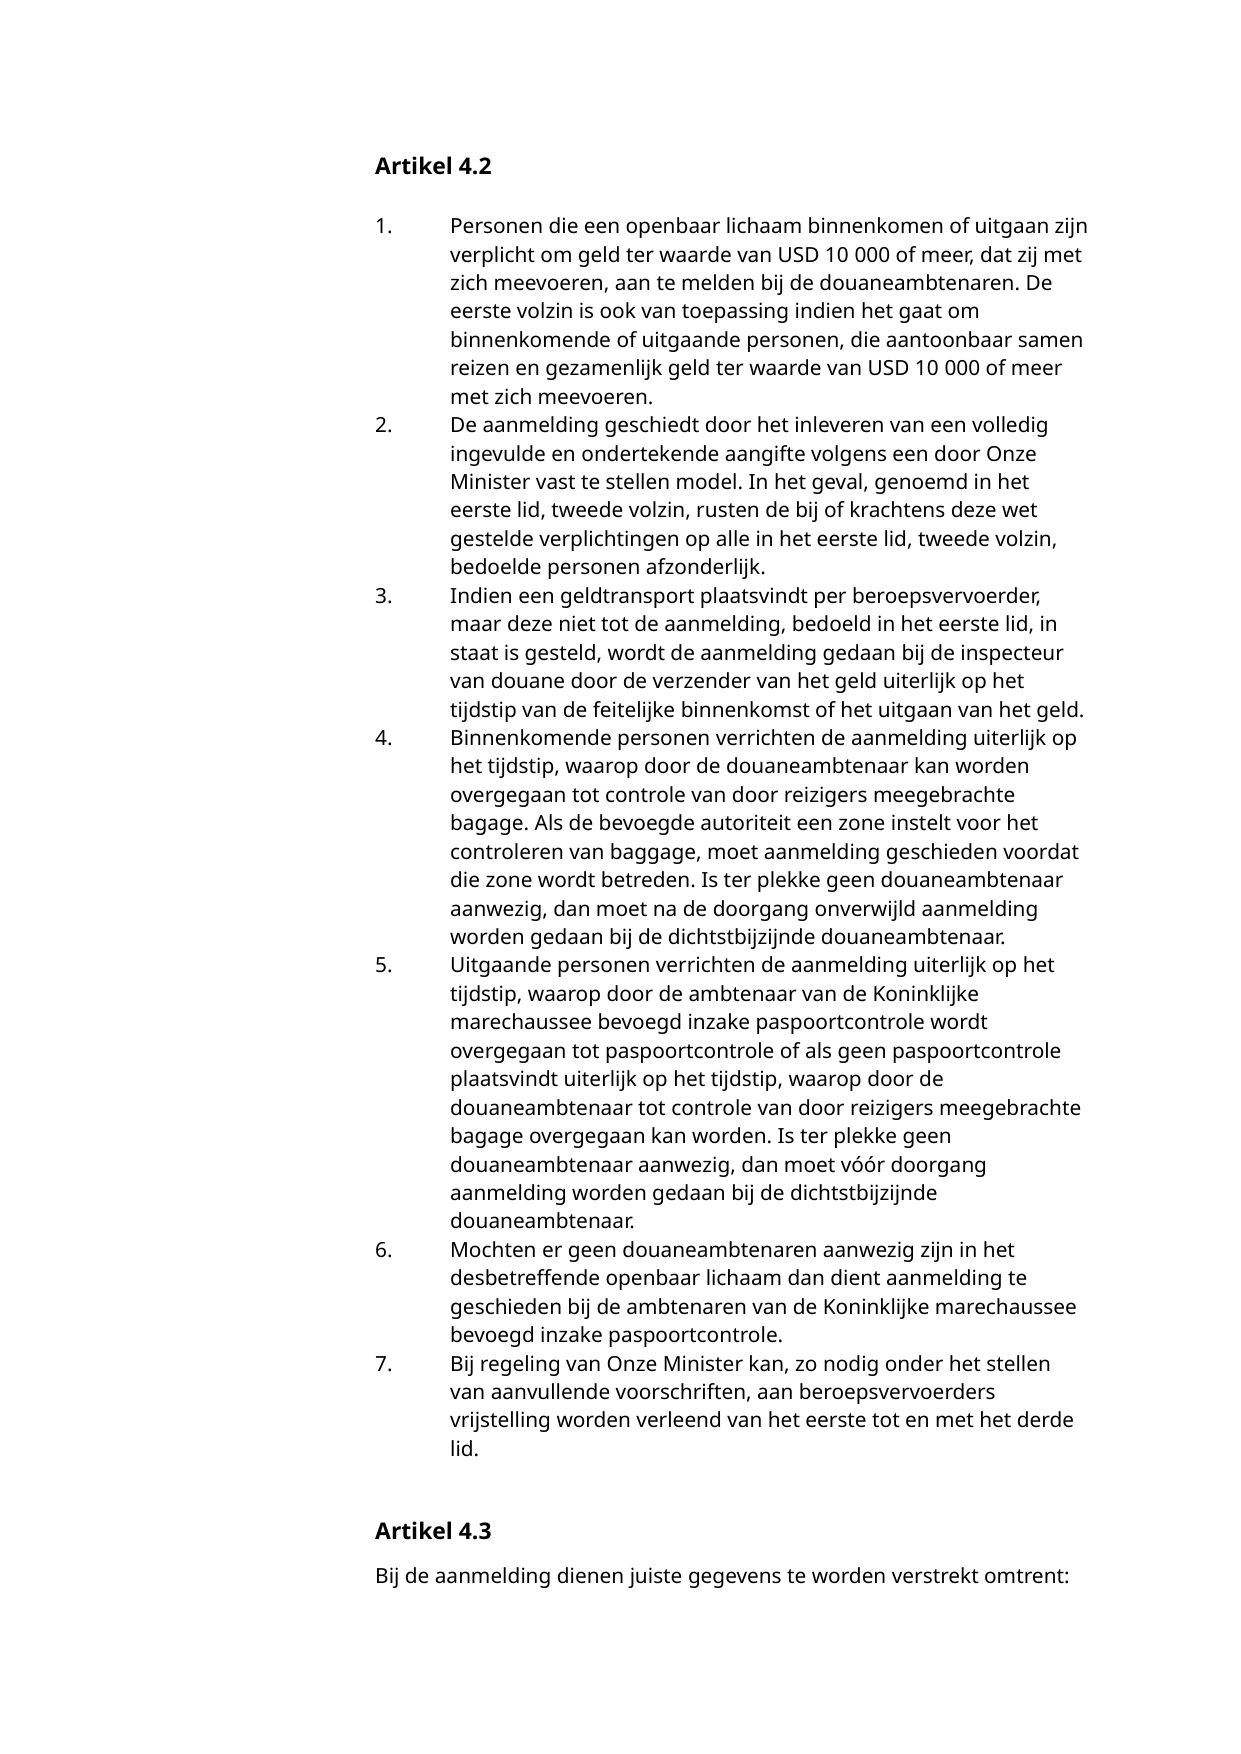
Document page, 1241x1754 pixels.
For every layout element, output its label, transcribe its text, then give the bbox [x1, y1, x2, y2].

list Indien een geldtransport plaatsvindt per beroepsvervoerder, maar deze niet tot de aanmelding, bedoeld in het eerste lid, in staat is gesteld, wordt de aanmelding gedaan bij de inspecteur van douane door de verzender van het geld uiterlijk op het tijdstip van de feitelijke binnenkomst of het uitgaan van het geld. [375, 581, 1090, 723]
subtitle Artikel 4.3 [375, 1515, 1090, 1546]
text Bij de aanmelding dienen juiste gegevens te worden verstrekt omtrent: [375, 1561, 1090, 1590]
list Uitgaande personen verrichten de aanmelding uiterlijk op het tijdstip, waarop door de ambtenaar van de Koninklijke marechaussee bevoegd inzake paspoortcontrole wordt overgegaan tot paspoortcontrole of als geen paspoortcontrole plaatsvindt uiterlijk op het tijdstip, waarop door de douaneambtenaar tot controle van door reizigers meegebrachte bagage overgegaan kan worden. Is ter plekke geen douaneambtenaar aanwezig, dan moet vóór doorgang aanmelding worden gedaan bij de dichtstbijzijnde douaneambtenaar. [375, 951, 1090, 1235]
list Bij regeling van Onze Minister kan, zo nodig onder het stellen van aanvullende voorschriften, aan beroepsvervoerders vrijstelling worden verleend van het eerste tot en met het derde lid. [375, 1349, 1090, 1462]
list Personen die een openbaar lichaam binnenkomen of uitgaan zijn verplicht om geld ter waarde van USD 10 000 of meer, dat zij met zich meevoeren, aan te melden bij de douaneambtenaren. De eerste volzin is ook van toepassing indien het gaat om binnenkomende of uitgaande personen, die aantoonbaar samen reizen en gezamenlijk geld ter waarde van USD 10 000 of meer met zich meevoeren. [375, 211, 1090, 410]
list Mochten er geen douaneambtenaren aanwezig zijn in het desbetreffende openbaar lichaam dan dient aanmelding te geschieden bij de ambtenaren van de Koninklijke marechaussee bevoegd inzake paspoortcontrole. [375, 1235, 1090, 1349]
list De aanmelding geschiedt door het inleveren van een volledig ingevulde en ondertekende aangifte volgens een door Onze Minister vast te stellen model. In het geval, genoemd in het eerste lid, tweede volzin, rusten de bij of krachtens deze wet gestelde verplichtingen op alle in het eerste lid, tweede volzin, bedoelde personen afzonderlijk. [375, 410, 1090, 581]
subtitle Artikel 4.2 [375, 150, 1090, 181]
list Binnenkomende personen verrichten de aanmelding uiterlijk op het tijdstip, waarop door de douaneambtenaar kan worden overgegaan tot controle van door reizigers meegebrachte bagage. Als de bevoegde autoriteit een zone instelt voor het controleren van baggage, moet aanmelding geschieden voordat die zone wordt betreden. Is ter plekke geen douaneambtenaar aanwezig, dan moet na de doorgang onverwijld aanmelding worden gedaan bij de dichtstbijzijnde douaneambtenaar. [375, 723, 1090, 951]
